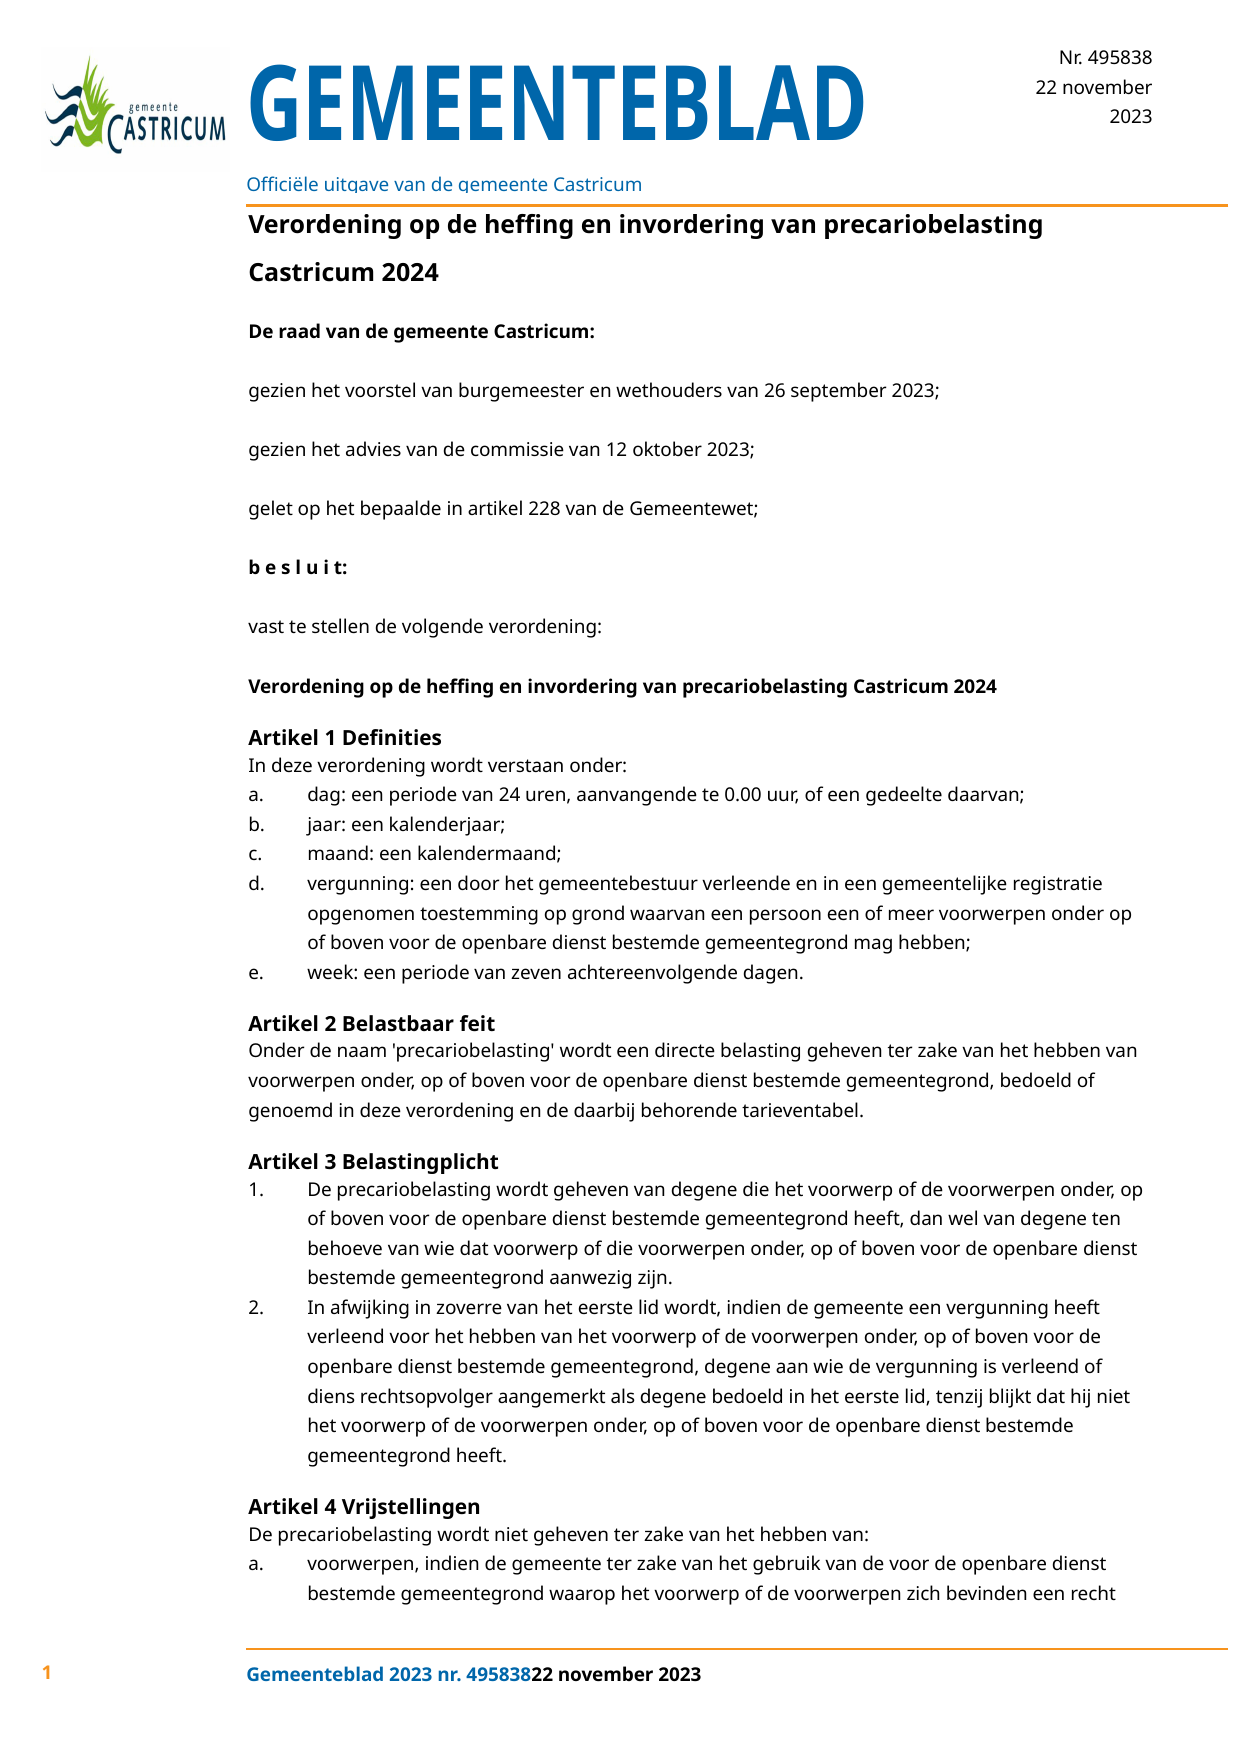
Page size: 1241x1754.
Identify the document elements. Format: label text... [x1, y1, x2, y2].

text gezien het voorstel van burgemeester en wethouders van 26 september 2023; [248, 377, 1152, 403]
list In afwijking in zoverre van het eerste lid wordt, indien de gemeente een vergunning heeft verleend voor het hebben van het voorwerp of de voorwerpen onder, op of boven voor de openbare dienst bestemde gemeentegrond, degene aan wie de vergunning is verleend of diens rechtsopvolger aangemerkt als degene bedoeld in het eerste lid, tenzij blijkt dat hij niet het voorwerp of de voorwerpen onder, op of boven voor de openbare dienst bestemde gemeentegrond heeft. [248, 1294, 1152, 1468]
text Artikel 3 Belastingplicht [248, 1147, 1152, 1176]
list vergunning: een door het gemeentebestuur verleende en in een gemeentelijke registratie opgenomen toestemming op grond waarvan een persoon een of meer voorwerpen onder op of boven voor de openbare dienst bestemde gemeentegrond mag hebben; [248, 870, 1152, 955]
text Verordening op de heffing en invordering van precariobelasting Castricum 2024 [248, 673, 1152, 699]
text Verordening op de heffing en invordering van precariobelasting Castricum 2024 [248, 207, 1152, 288]
text gezien het advies van de commissie van 12 oktober 2023; [248, 436, 1152, 462]
list voorwerpen, indien de gemeente ter zake van het gebruik van de voor de openbare dienst bestemde gemeentegrond waarop het voorwerp of de voorwerpen zich bevinden een recht [248, 1550, 1152, 1606]
text De precariobelasting wordt niet geheven ter zake van het hebben van: [248, 1521, 1152, 1547]
list De precariobelasting wordt geheven van degene die het voorwerp of de voorwerpen onder, op of boven voor de openbare dienst bestemde gemeentegrond heeft, dan wel van degene ten behoeve van wie dat voorwerp of die voorwerpen onder, op of boven voor de openbare dienst bestemde gemeentegrond aanwezig zijn. [248, 1176, 1152, 1290]
text De raad van de gemeente Castricum: [248, 318, 1152, 344]
text Onder de naam 'precariobelasting' wordt een directe belasting geheven ter zake van het hebben van voorwerpen onder, op of boven voor de openbare dienst bestemde gemeentegrond, bedoeld of genoemd in deze verordening en de daarbij behorende tarieventabel. [248, 1038, 1152, 1123]
text Artikel 2 Belastbaar feit [248, 1009, 1152, 1038]
list week: een periode van zeven achtereenvolgende dagen. [248, 959, 1152, 984]
text Artikel 1 Definities [248, 723, 1152, 752]
picture [41, 47, 231, 172]
text gelet op het bepaalde in artikel 228 van de Gemeentewet; [248, 495, 1152, 521]
text vast te stellen de volgende verordening: [248, 614, 1152, 639]
list dag: een periode van 24 uren, aanvangende te 0.00 uur, of een gedeelte daarvan; [248, 781, 1152, 807]
text b e s l u i t: [248, 554, 1152, 580]
text In deze verordening wordt verstaan onder: [248, 752, 1152, 777]
text Artikel 4 Vrijstellingen [248, 1492, 1152, 1521]
list maand: een kalendermaand; [248, 841, 1152, 866]
list jaar: een kalenderjaar; [248, 811, 1152, 837]
